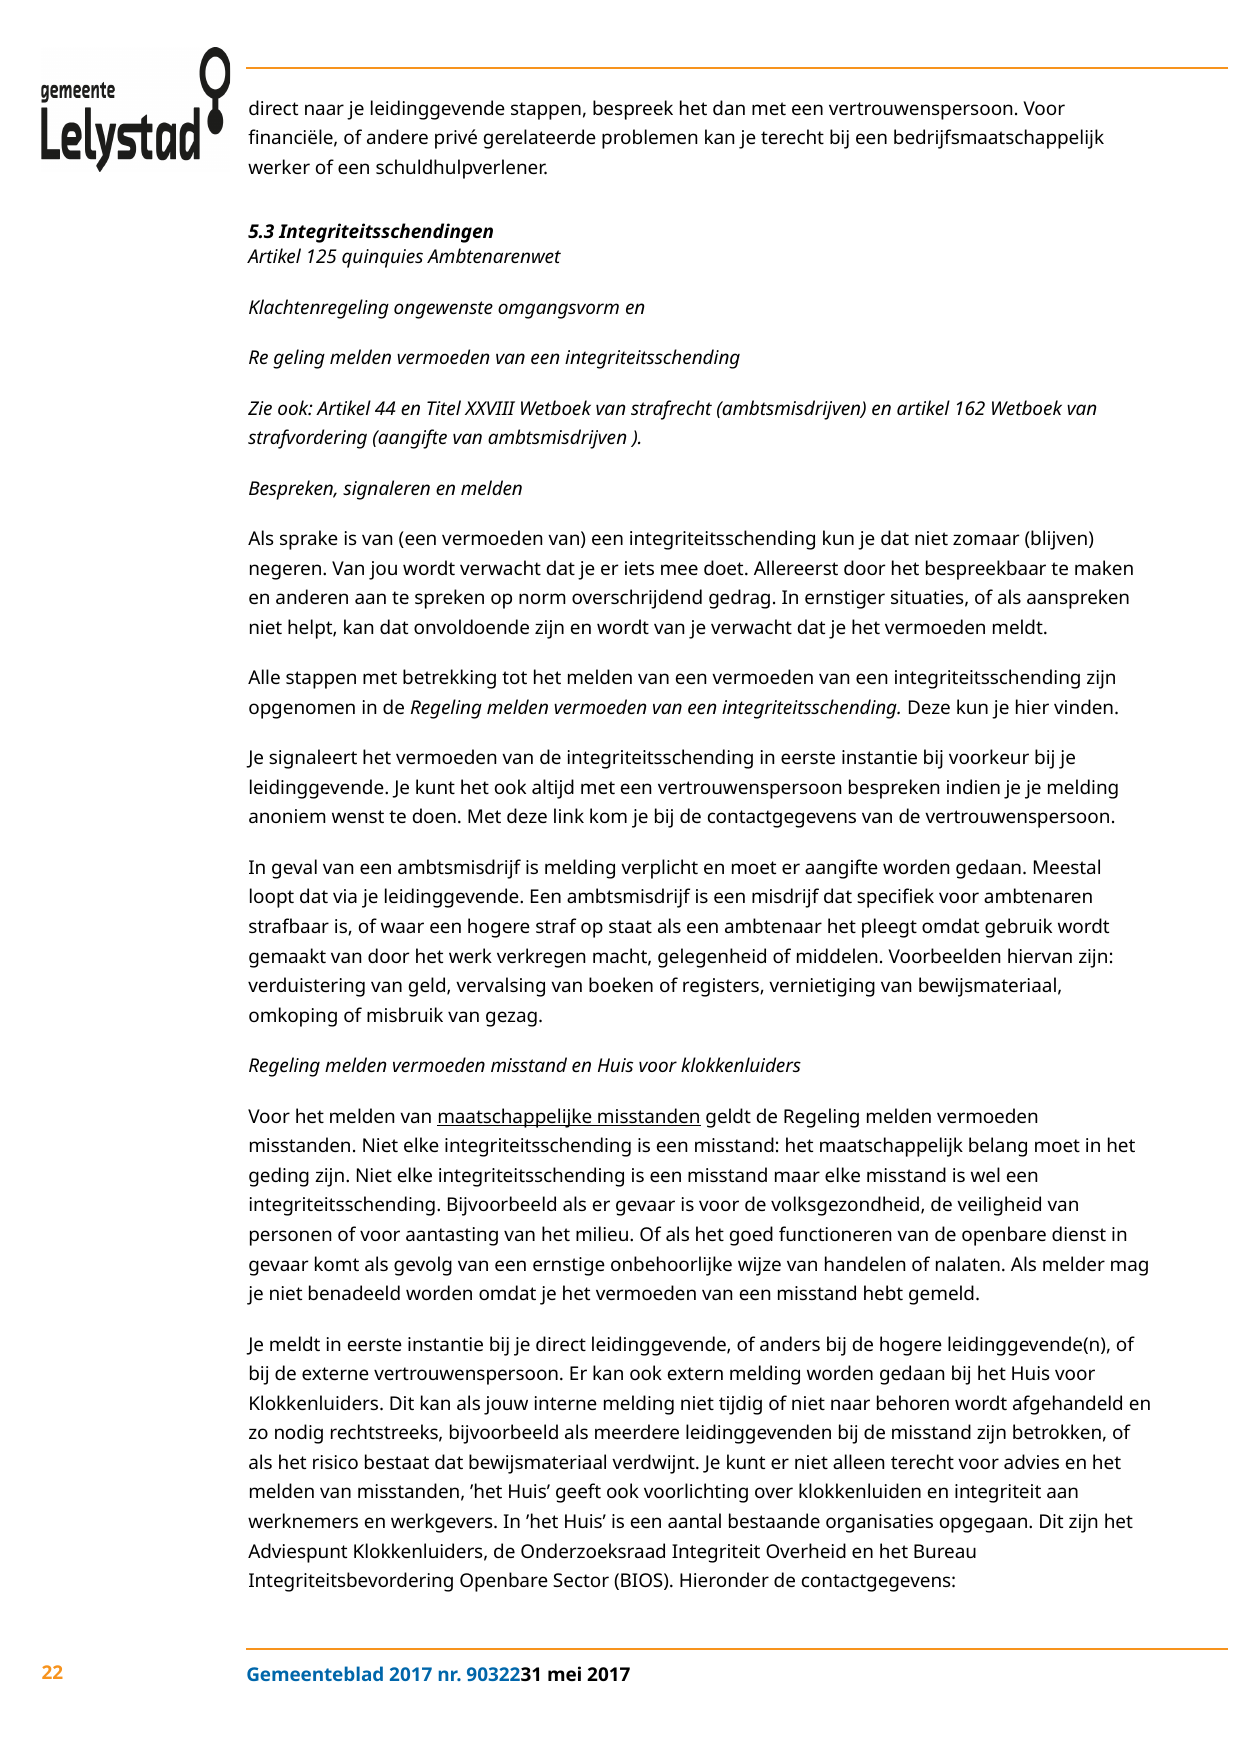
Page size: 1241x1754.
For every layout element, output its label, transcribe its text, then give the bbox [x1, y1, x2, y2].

text Alle stappen met betrekking tot het melden van een vermoeden van een integriteitsschending zijn opgenomen in de Regeling melden vermoeden van een integriteitsschending. Deze kun je hier vinden. [248, 664, 1152, 720]
picture [41, 47, 231, 172]
text 5.3 Integriteitsschendingen [248, 218, 1152, 244]
text Zie ook: Artikel 44 en Titel XXVIII Wetboek van strafrecht (ambtsmisdrijven) en artikel 162 Wetboek van strafvordering (aangifte van ambtsmisdrijven ). [248, 395, 1152, 450]
text Bespreken, signaleren en melden [248, 475, 1152, 501]
text In geval van een ambtsmisdrijf is melding verplicht en moet er aangifte worden gedaan. Meestal loopt dat via je leidinggevende. Een ambtsmisdrijf is een misdrijf dat specifiek voor ambtenaren strafbaar is, of waar een hogere straf op staat als een ambtenaar het pleegt omdat gebruik wordt gemaakt van door het werk verkregen macht, gelegenheid of middelen. Voorbeelden hiervan zijn: verduistering van geld, vervalsing van boeken of registers, vernietiging van bewijsmateriaal, omkoping of misbruik van gezag. [248, 854, 1152, 1028]
text Artikel 125 quinquies Ambtenarenwet [248, 244, 1152, 269]
text Je signaleert het vermoeden van de integriteitsschending in eerste instantie bij voorkeur bij je leidinggevende. Je kunt het ook altijd met een vertrouwenspersoon bespreken indien je je melding anoniem wenst te doen. Met deze link kom je bij de contactgegevens van de vertrouwenspersoon. [248, 744, 1152, 829]
text Regeling melden vermoeden misstand en Huis voor klokkenluiders [248, 1052, 1152, 1078]
text Je meldt in eerste instantie bij je direct leidinggevende, of anders bij de hogere leidinggevende(n), of bij de externe vertrouwenspersoon. Er kan ook extern melding worden gedaan bij het Huis voor Klokkenluiders. Dit kan als jouw interne melding niet tijdig of niet naar behoren wordt afgehandeld en zo nodig rechtstreeks, bijvoorbeeld als meerdere leidinggevenden bij de misstand zijn betrokken, of als het risico bestaat dat bewijsmateriaal verdwijnt. Je kunt er niet alleen terecht voor advies en het melden van misstanden, ’het Huis’ geeft ook voorlichting over klokkenluiden en integriteit aan werknemers en werkgevers. In ’het Huis’ is een aantal bestaande organisaties opgegaan. Dit zijn het Adviespunt Klokkenluiders, de Onderzoeksraad Integriteit Overheid en het Bureau Integriteitsbevordering Openbare Sector (BIOS). Hieronder de contactgegevens: [248, 1331, 1152, 1593]
text Klachtenregeling ongewenste omgangsvorm en [248, 294, 1152, 320]
text Als sprake is van (een vermoeden van) een integriteitsschending kun je dat niet zomaar (blijven) negeren. Van jou wordt verwacht dat je er iets mee doet. Allereerst door het bespreekbaar te maken en anderen aan te spreken op norm overschrijdend gedrag. In ernstiger situaties, of als aanspreken niet helpt, kan dat onvoldoende zijn en wordt van je verwacht dat je het vermoeden meldt. [248, 525, 1152, 640]
text Voor het melden van maatschappelijke misstanden geldt de Regeling melden vermoeden misstanden. Niet elke integriteitsschending is een misstand: het maatschappelijk belang moet in het geding zijn. Niet elke integriteitsschending is een misstand maar elke misstand is wel een integriteitsschending. Bijvoorbeeld als er gevaar is voor de volksgezondheid, de veiligheid van personen of voor aantasting van het milieu. Of als het goed functioneren van de openbare dienst in gevaar komt als gevolg van een ernstige onbehoorlijke wijze van handelen of nalaten. Als melder mag je niet benadeeld worden omdat je het vermoeden van een misstand hebt gemeld. [248, 1103, 1152, 1306]
text direct naar je leidinggevende stappen, bespreek het dan met een vertrouwenspersoon. Voor financiële, of andere privé gerelateerde problemen kan je terecht bij een bedrijfsmaatschappelijk werker of een schuldhulpverlener. [248, 95, 1152, 180]
text Re geling melden vermoeden van een integriteitsschending [248, 344, 1152, 370]
